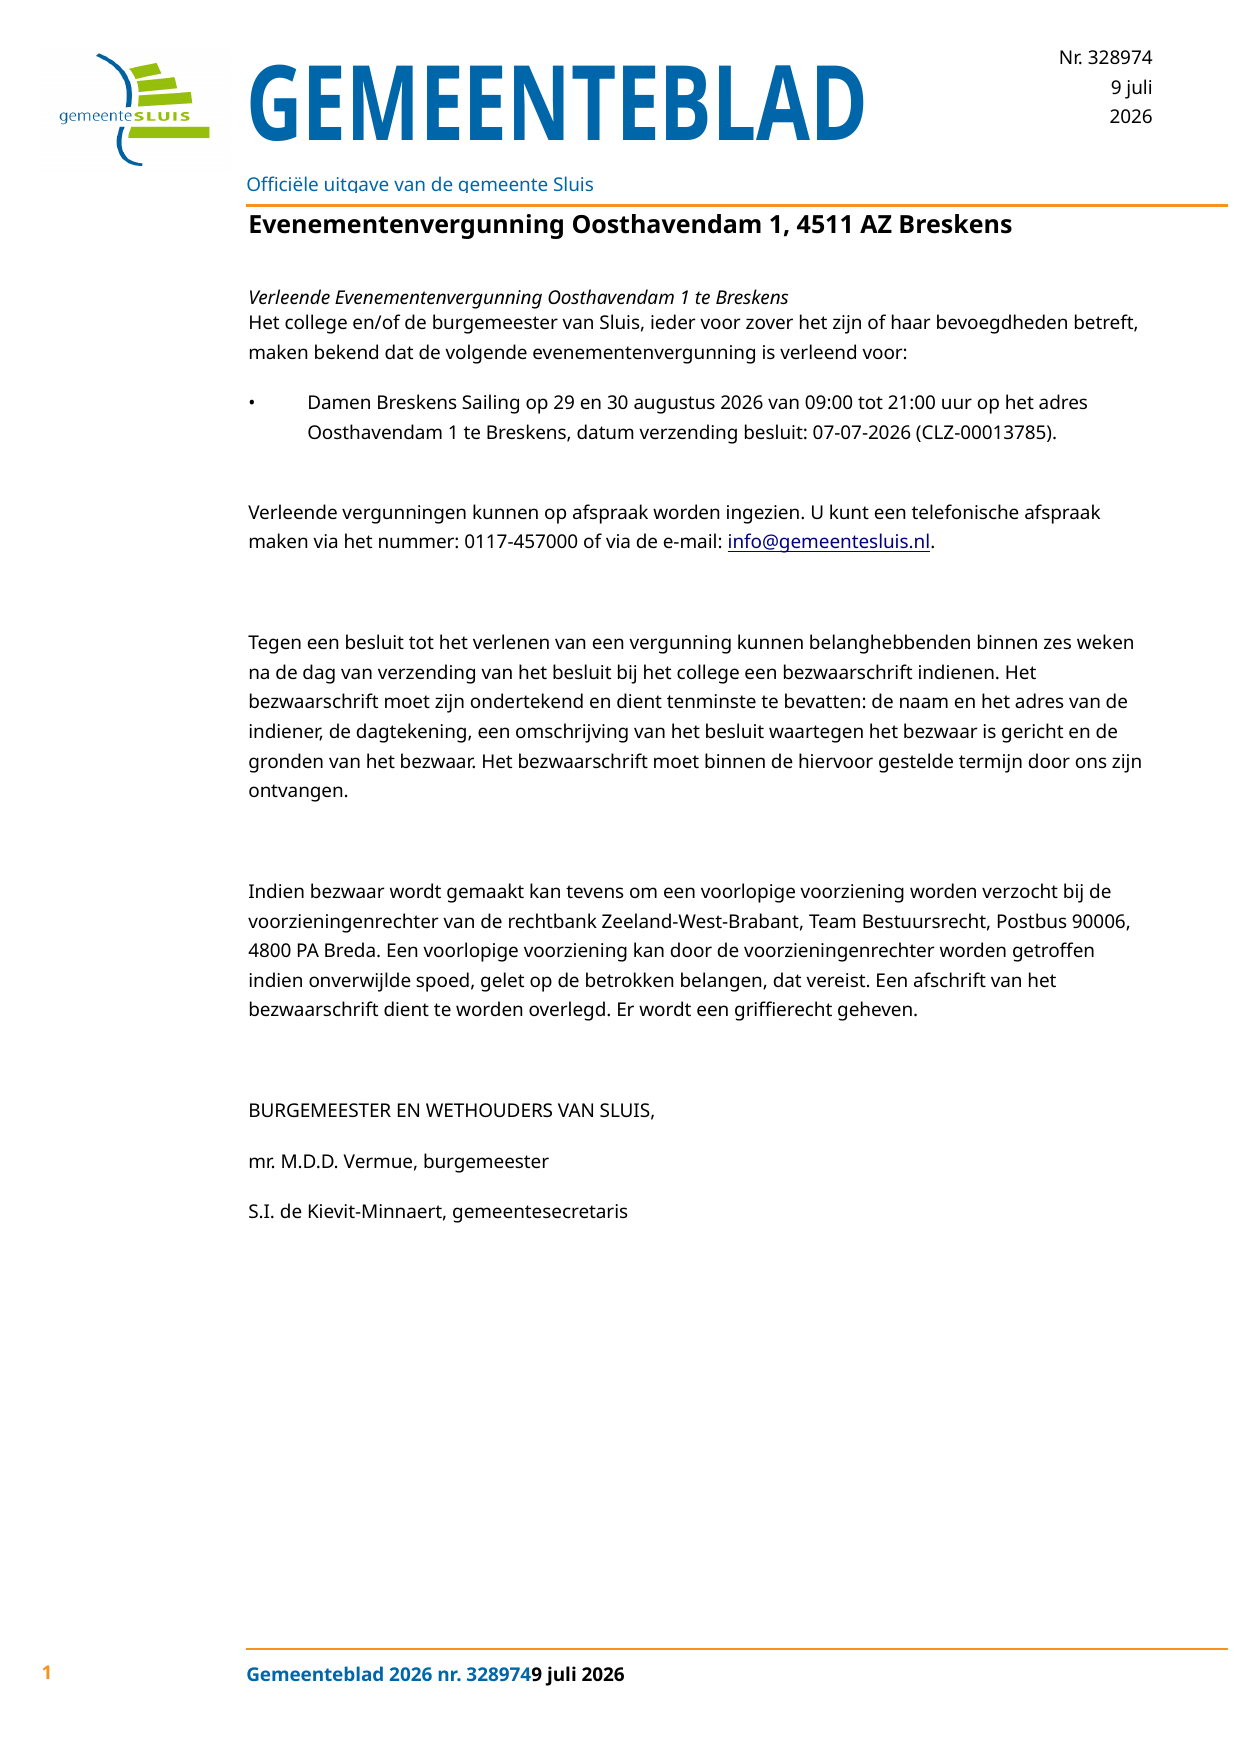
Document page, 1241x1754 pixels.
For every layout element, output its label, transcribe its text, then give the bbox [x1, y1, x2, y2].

text Het college en/of de burgemeester van Sluis, ieder voor zover het zijn of haar bevoegdheden betreft, maken bekend dat de volgende evenementenvergunning is verleend voor: [248, 309, 1152, 365]
text BURGEMEESTER EN WETHOUDERS VAN SLUIS, [248, 1097, 1152, 1123]
text Indien bezwaar wordt gemaakt kan tevens om een voorlopige voorziening worden verzocht bij de voorzieningenrechter van de rechtbank Zeeland-West-Brabant, Team Bestuursrecht, Postbus 90006, 4800 PA Breda. Een voorlopige voorziening kan door de voorzieningenrechter worden getroffen indien onverwijlde spoed, gelet op de betrokken belangen, dat vereist. Een afschrift van het bezwaarschrift dient te worden overlegd. Er wordt een griffierecht geheven. [248, 878, 1152, 1022]
text S.I. de Kievit-Minnaert, gemeentesecretaris [248, 1198, 1152, 1224]
text mr. M.D.D. Vermue, burgemeester [248, 1148, 1152, 1174]
text Evenementenvergunning Oosthavendam 1, 4511 AZ Breskens [248, 207, 1152, 241]
text Tegen een besluit tot het verlenen van een vergunning kunnen belanghebbenden binnen zes weken na de dag van verzending van het besluit bij het college een bezwaarschrift indienen. Het bezwaarschrift moet zijn ondertekend en dient tenminste te bevatten: de naam en het adres van de indiener, de dagtekening, een omschrijving van het besluit waartegen het bezwaar is gericht en de gronden van het bezwaar. Het bezwaarschrift moet binnen de hiervoor gestelde termijn door ons zijn ontvangen. [248, 629, 1152, 803]
list Damen Breskens Sailing op 29 en 30 augustus 2026 van 09:00 tot 21:00 uur op het adres Oosthavendam 1 te Breskens, datum verzending besluit: 07-07-2026 (CLZ-00013785). [248, 389, 1152, 445]
picture [41, 47, 231, 172]
text Verleende Evenementenvergunning Oosthavendam 1 te Breskens [248, 284, 1152, 309]
text Verleende vergunningen kunnen op afspraak worden ingezien. U kunt een telefonische afspraak maken via het nummer: 0117-457000 of via de e-mail: info@gemeentesluis.nl. [248, 499, 1152, 554]
